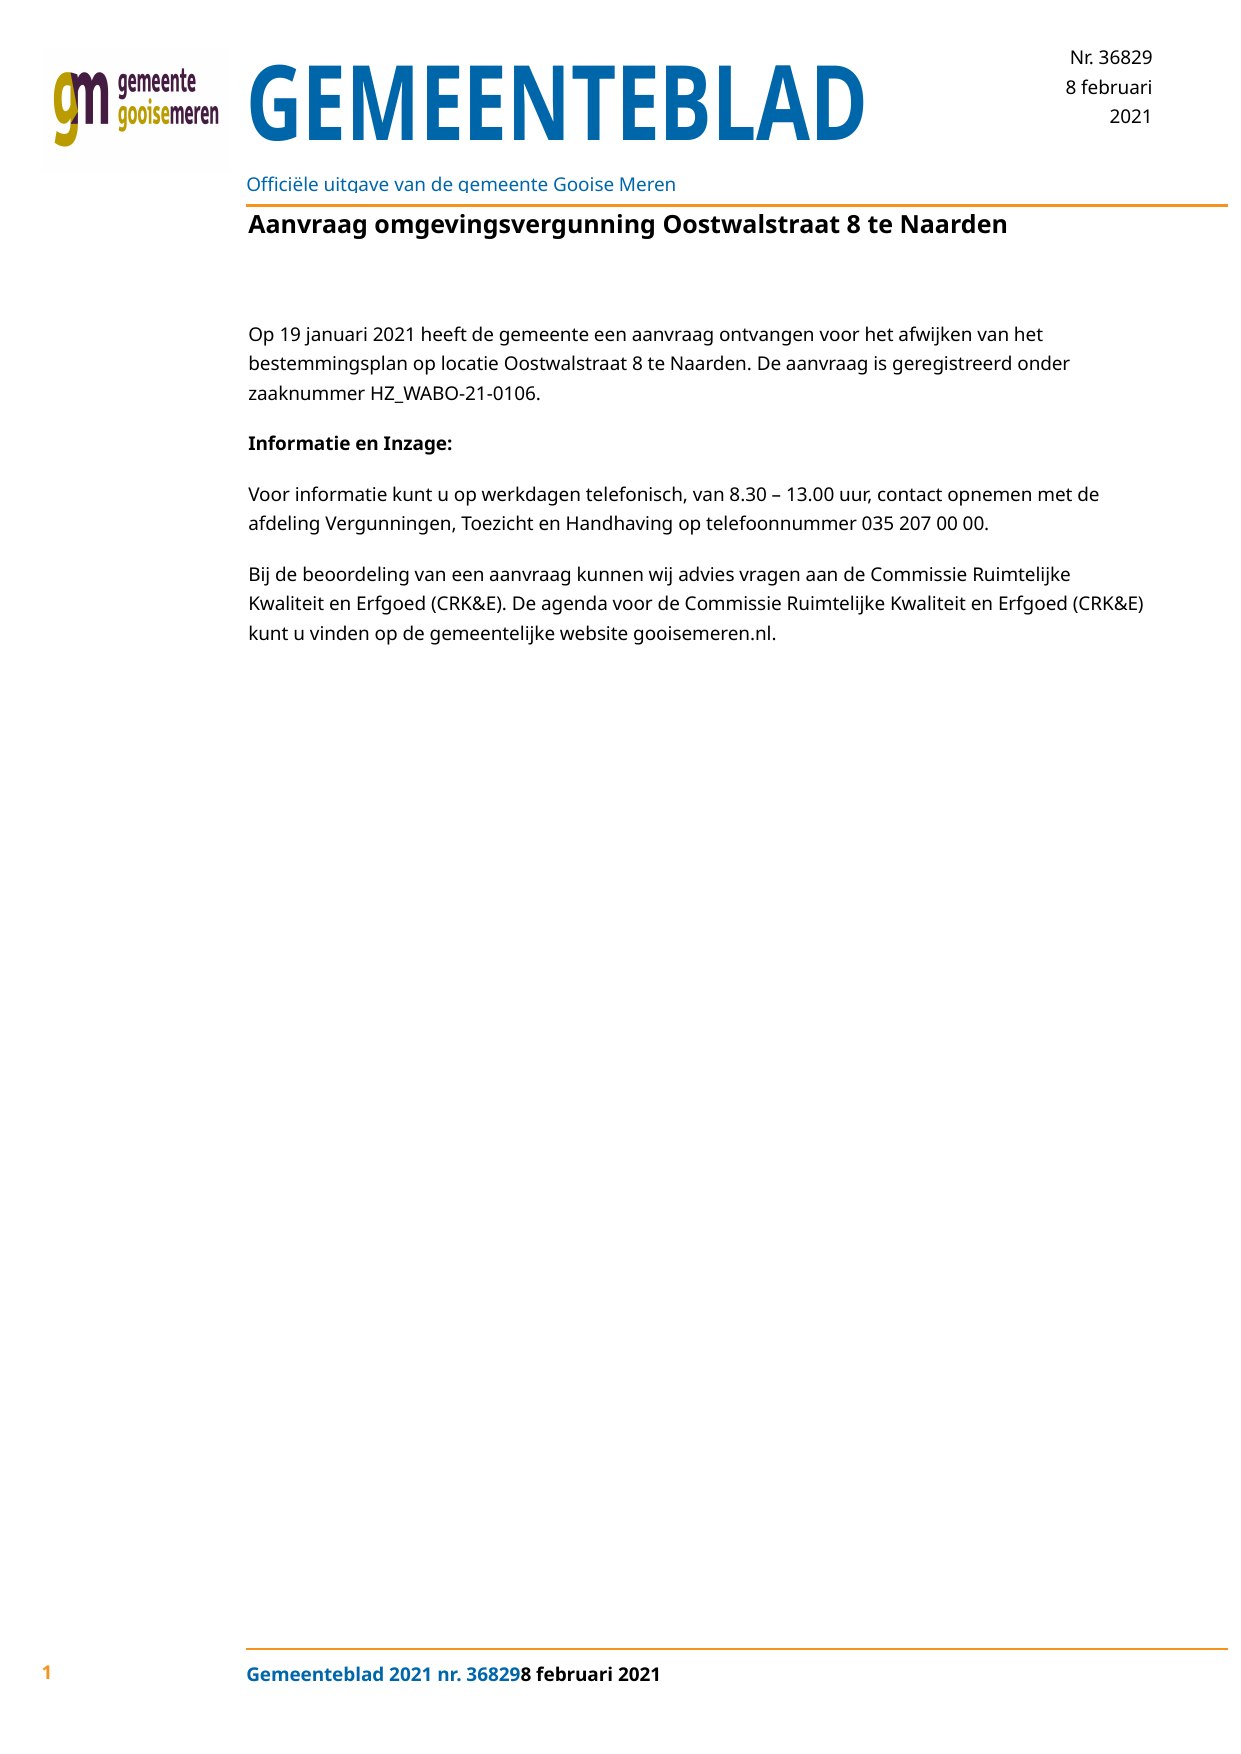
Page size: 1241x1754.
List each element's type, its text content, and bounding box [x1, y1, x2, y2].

text Bij de beoordeling van een aanvraag kunnen wij advies vragen aan de Commissie Ruimtelijke Kwaliteit en Erfgoed (CRK&E). De agenda voor de Commissie Ruimtelijke Kwaliteit en Erfgoed (CRK&E) kunt u vinden op de gemeentelijke website gooisemeren.nl. [248, 561, 1152, 646]
picture [41, 47, 231, 172]
text Voor informatie kunt u op werkdagen telefonisch, van 8.30 – 13.00 uur, contact opnemen met de afdeling Vergunningen, Toezicht en Handhaving op telefoonnummer 035 207 00 00. [248, 481, 1152, 536]
text Informatie en Inzage: [248, 430, 1152, 456]
text Aanvraag omgevingsvergunning Oostwalstraat 8 te Naarden [248, 207, 1152, 241]
text Op 19 januari 2021 heeft de gemeente een aanvraag ontvangen voor het afwijken van het bestemmingsplan op locatie Oostwalstraat 8 te Naarden. De aanvraag is geregistreerd onder zaaknummer HZ_WABO-21-0106. [248, 321, 1152, 406]
